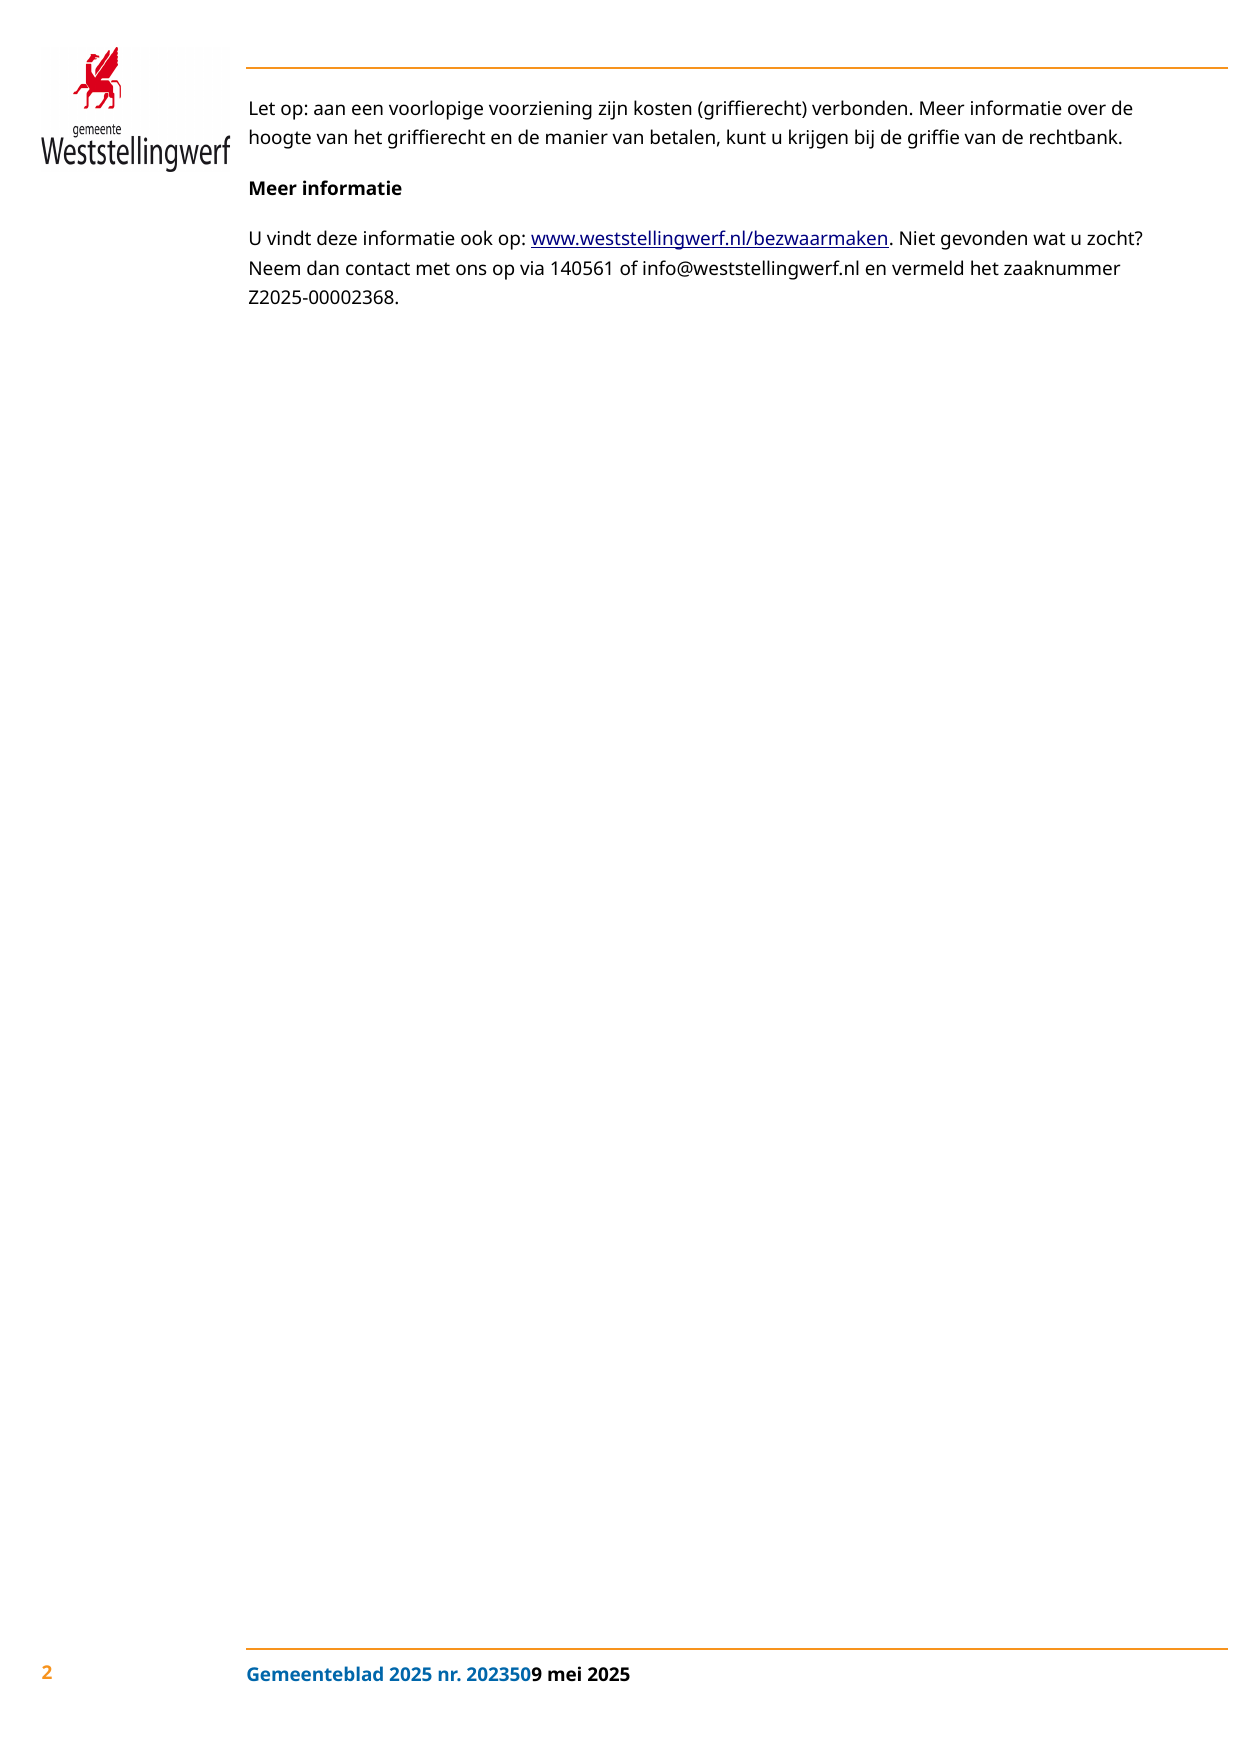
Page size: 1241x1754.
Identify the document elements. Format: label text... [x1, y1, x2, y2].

text Meer informatie [248, 175, 1152, 201]
picture [41, 47, 231, 172]
text Let op: aan een voorlopige voorziening zijn kosten (griffierecht) verbonden. Meer informatie over de hoogte van het griffierecht en de manier van betalen, kunt u krijgen bij de griffie van de rechtbank. [248, 95, 1152, 150]
text U vindt deze informatie ook op: www.weststellingwerf.nl/bezwaarmaken. Niet gevonden wat u zocht? Neem dan contact met ons op via 140561 of info@weststellingwerf.nl en vermeld het zaaknummer Z2025-00002368. [248, 225, 1152, 310]
